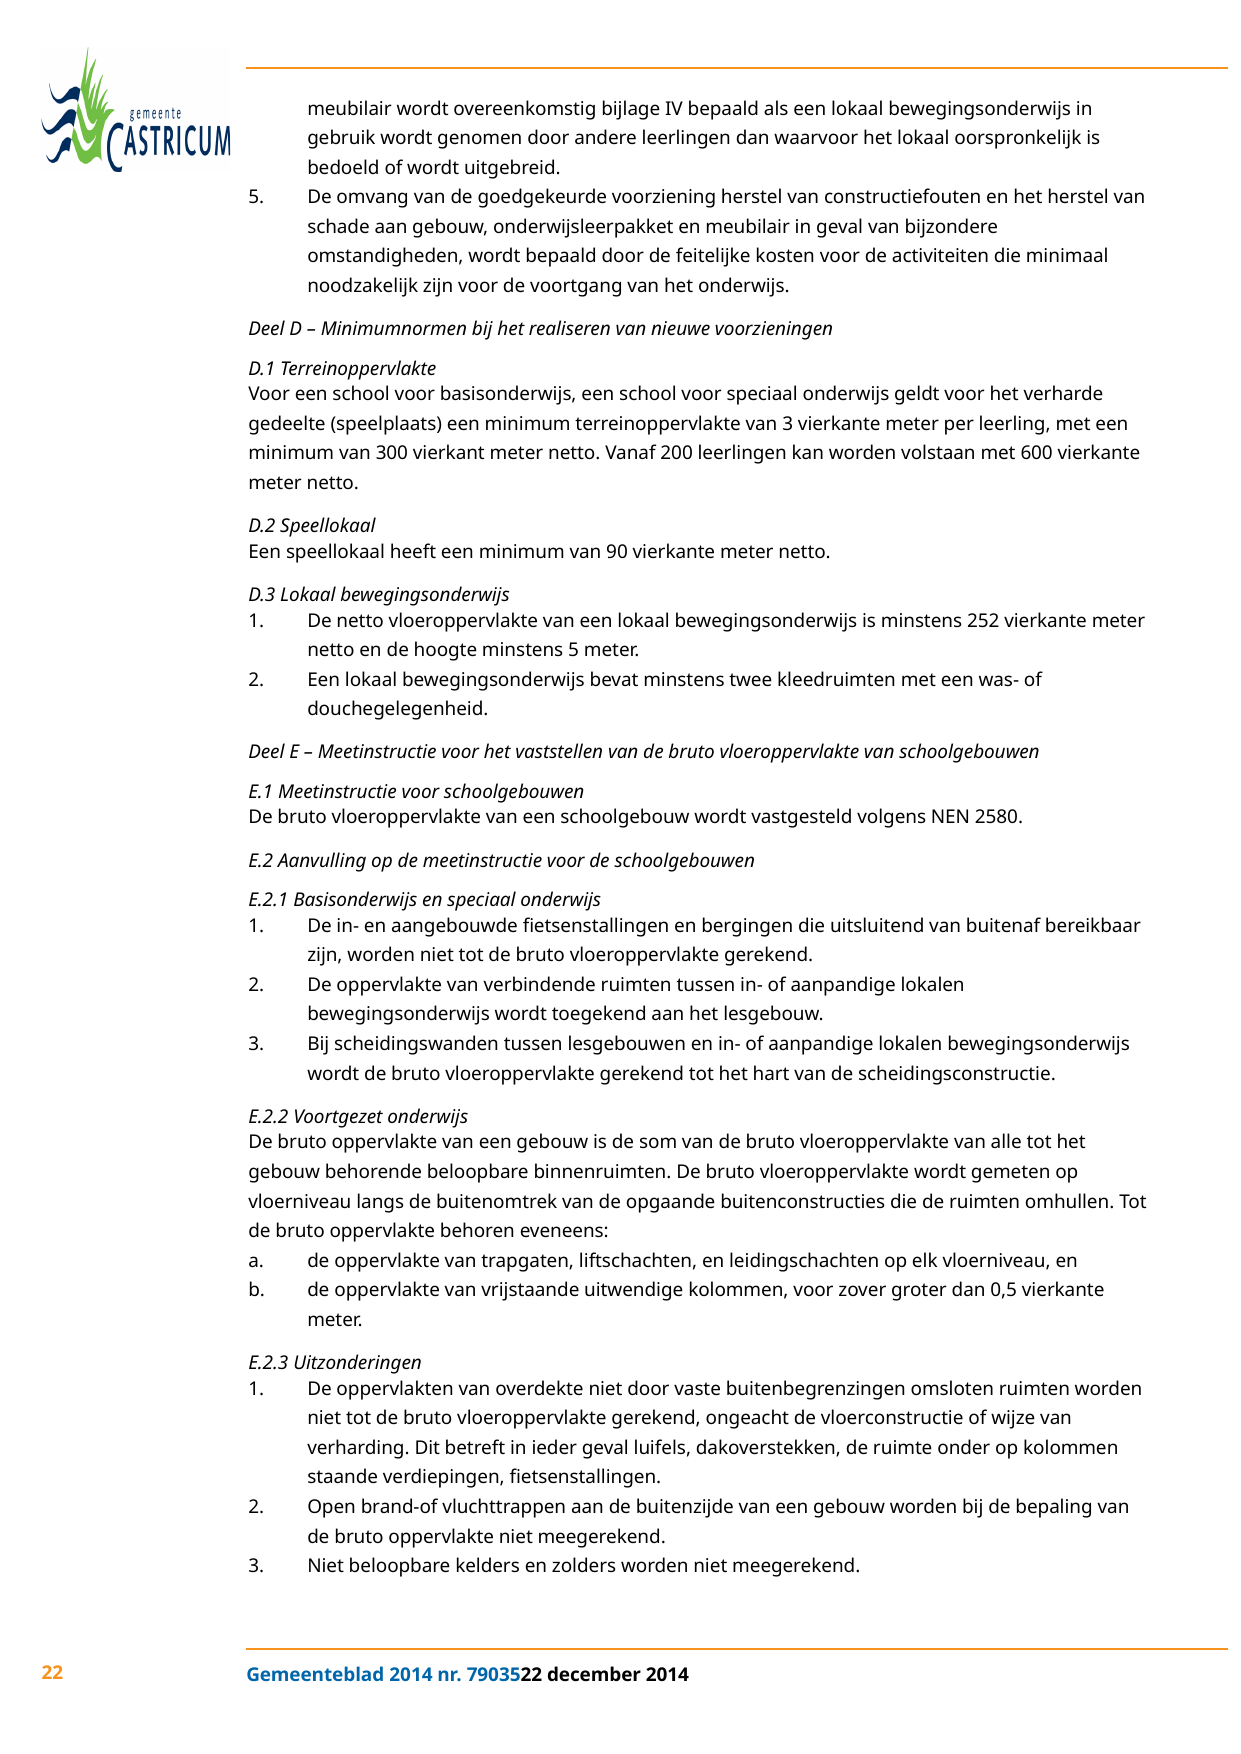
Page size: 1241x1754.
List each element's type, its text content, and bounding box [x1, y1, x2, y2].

text De bruto vloeroppervlakte van een schoolgebouw wordt vastgesteld volgens NEN 2580. [248, 804, 1152, 829]
list Bij scheidingswanden tussen lesgebouwen en in- of aanpandige lokalen bewegingsonderwijs wordt de bruto vloeroppervlakte gerekend tot het hart van de scheidingsconstructie. [248, 1030, 1152, 1086]
list De omvang van de goedgekeurde voorziening herstel van constructiefouten en het herstel van schade aan gebouw, onderwijsleerpakket en meubilair in geval van bijzondere omstandigheden, wordt bepaald door de feitelijke kosten voor de activiteiten die minimaal noodzakelijk zijn voor de voortgang van het onderwijs. [248, 183, 1152, 298]
text E.2.2 Voortgezet onderwijs [248, 1103, 1152, 1129]
text D.1 Terreinoppervlakte [248, 355, 1152, 380]
list De netto vloeroppervlakte van een lokaal bewegingsonderwijs is minstens 252 vierkante meter netto en de hoogte minstens 5 meter. [248, 607, 1152, 662]
text D.3 Lokaal bewegingsonderwijs [248, 581, 1152, 607]
list de oppervlakte van vrijstaande uitwendige kolommen, voor zover groter dan 0,5 vierkante meter. [248, 1277, 1152, 1332]
text E.2.3 Uitzonderingen [248, 1349, 1152, 1375]
text De bruto oppervlakte van een gebouw is de som van de bruto vloeroppervlakte van alle tot het gebouw behorende beloopbare binnenruimten. De bruto vloeroppervlakte wordt gemeten op vloerniveau langs de buitenomtrek van de opgaande buitenconstructies die de ruimten omhullen. Tot de bruto oppervlakte behoren eveneens: [248, 1129, 1152, 1243]
list Open brand-of vluchttrappen aan de buitenzijde van een gebouw worden bij de bepaling van de bruto oppervlakte niet meegerekend. [248, 1493, 1152, 1549]
text D.2 Speellokaal [248, 512, 1152, 538]
text E.2 Aanvulling op de meetinstructie voor de schoolgebouwen [248, 847, 1152, 873]
list de oppervlakte van trapgaten, liftschachten, en leidingschachten op elk vloerniveau, en [248, 1247, 1152, 1273]
text E.1 Meetinstructie voor schoolgebouwen [248, 778, 1152, 804]
text Deel D – Minimumnormen bij het realiseren van nieuwe voorzieningen [248, 315, 1152, 341]
list Een lokaal bewegingsonderwijs bevat minstens twee kleedruimten met een was- of douchegelegenheid. [248, 666, 1152, 721]
text Deel E – Meetinstructie voor het vaststellen van de bruto vloeroppervlakte van schoolgebouwen [248, 739, 1152, 764]
text Een speellokaal heeft een minimum van 90 vierkante meter netto. [248, 538, 1152, 564]
list meubilair wordt overeenkomstig bijlage IV bepaald als een lokaal bewegingsonderwijs in gebruik wordt genomen door andere leerlingen dan waarvoor het lokaal oorspronkelijk is bedoeld of wordt uitgebreid. [248, 95, 1152, 180]
text E.2.1 Basisonderwijs en speciaal onderwijs [248, 886, 1152, 912]
list De in- en aangebouwde fietsenstallingen en bergingen die uitsluitend van buitenaf bereikbaar zijn, worden niet tot de bruto vloeroppervlakte gerekend. [248, 912, 1152, 967]
list De oppervlakte van verbindende ruimten tussen in- of aanpandige lokalen bewegingsonderwijs wordt toegekend aan het lesgebouw. [248, 971, 1152, 1026]
picture [41, 47, 231, 172]
list Niet beloopbare kelders en zolders worden niet meegerekend. [248, 1552, 1152, 1578]
list De oppervlakten van overdekte niet door vaste buitenbegrenzingen omsloten ruimten worden niet tot de bruto vloeroppervlakte gerekend, ongeacht de vloerconstructie of wijze van verharding. Dit betreft in ieder geval luifels, dakoverstekken, de ruimte onder op kolommen staande verdiepingen, fietsenstallingen. [248, 1375, 1152, 1489]
text Voor een school voor basisonderwijs, een school voor speciaal onderwijs geldt voor het verharde gedeelte (speelplaats) een minimum terreinoppervlakte van 3 vierkante meter per leerling, met een minimum van 300 vierkant meter netto. Vanaf 200 leerlingen kan worden volstaan met 600 vierkante meter netto. [248, 380, 1152, 495]
